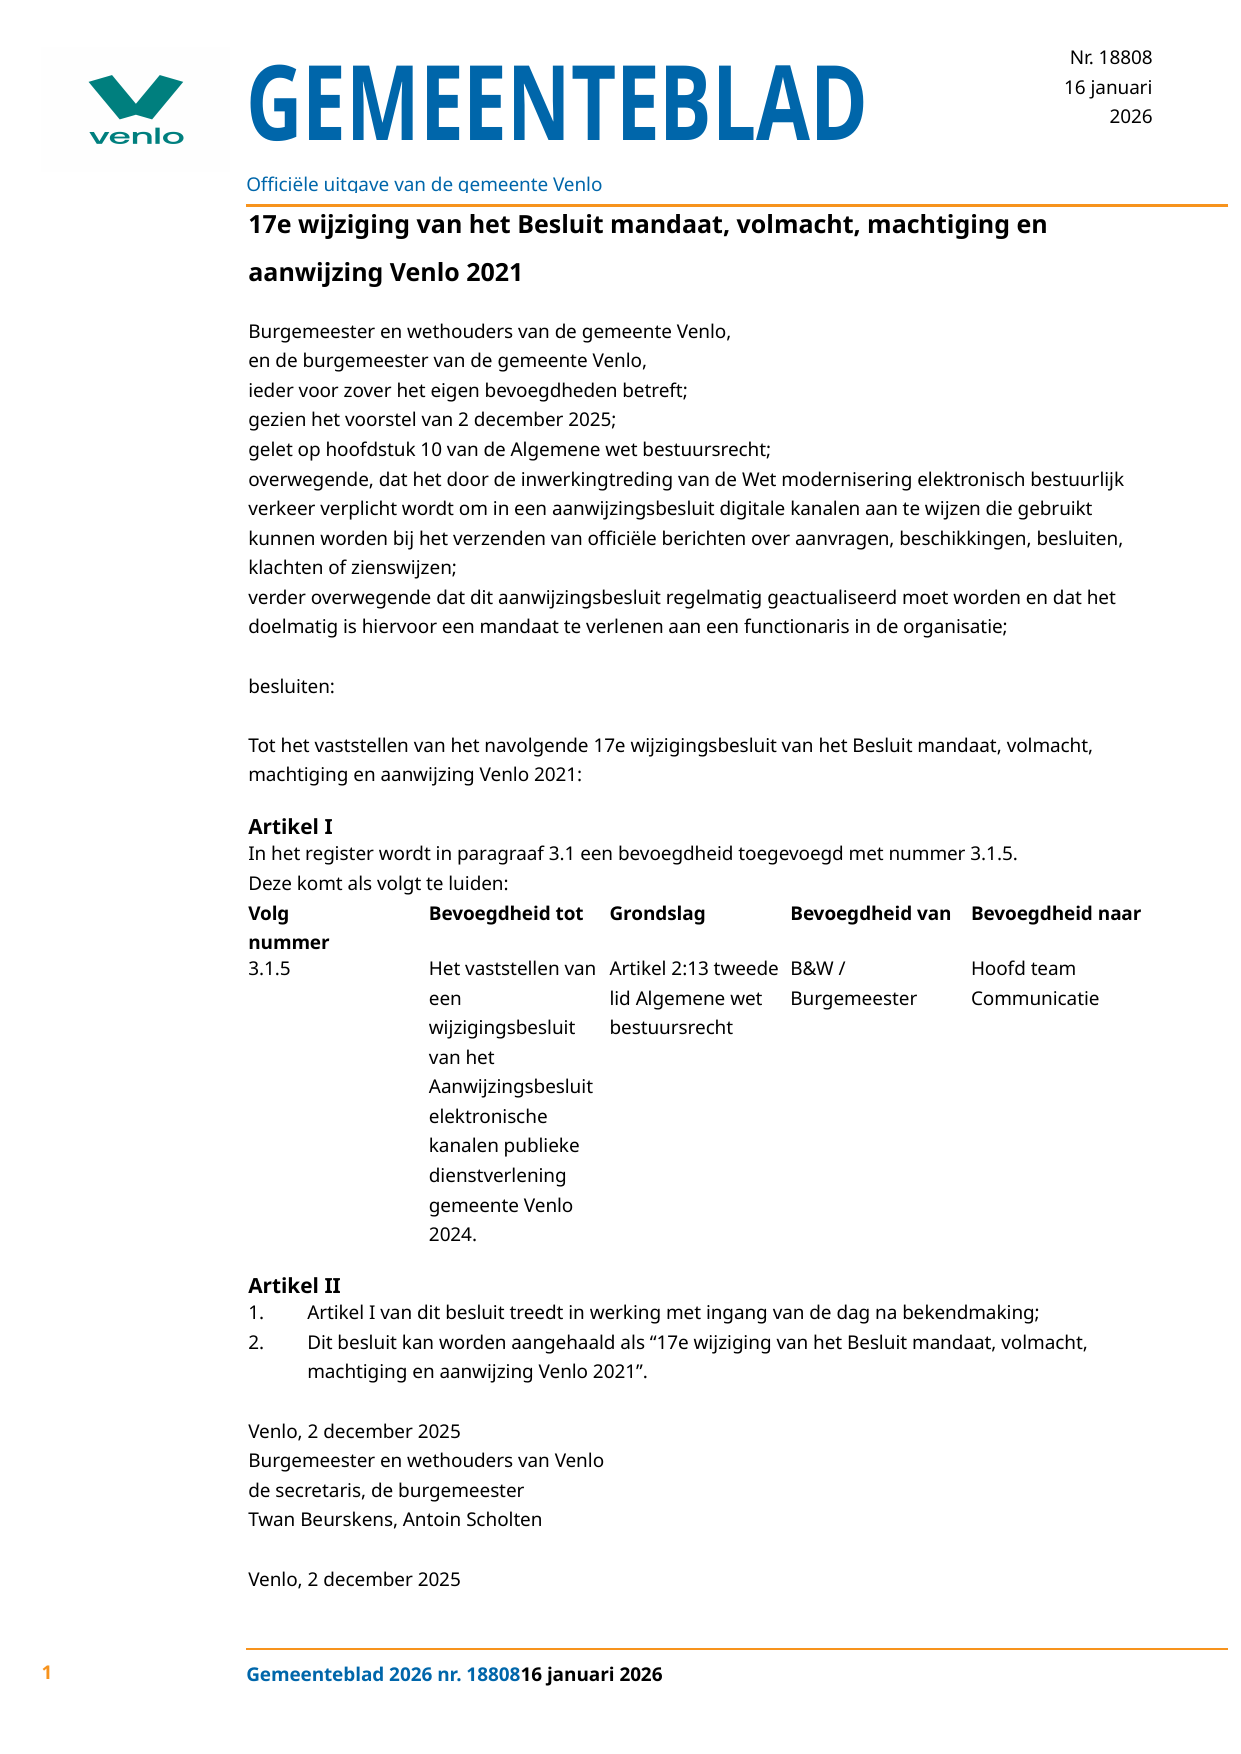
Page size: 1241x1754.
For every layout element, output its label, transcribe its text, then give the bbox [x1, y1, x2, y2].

text de secretaris, de burgemeester [248, 1477, 1152, 1503]
text verder overwegende dat dit aanwijzingsbesluit regelmatig geactualiseerd moet worden en dat het doelmatig is hiervoor een mandaat te verlenen aan een functionaris in de organisatie; [248, 584, 1152, 639]
table_header Volg nummer [248, 900, 429, 955]
text Deze komt als volgt te luiden: [248, 870, 1152, 896]
list Dit besluit kan worden aangehaald als “17e wijziging van het Besluit mandaat, volmacht, machtiging en aanwijzing Venlo 2021”. [248, 1329, 1152, 1384]
text Artikel I [248, 812, 1152, 841]
table_cell Artikel 2:13 tweede lid Algemene wet bestuursrecht [609, 955, 790, 1247]
text besluiten: [248, 673, 1152, 699]
text en de burgemeester van de gemeente Venlo, [248, 347, 1152, 373]
picture [41, 47, 231, 172]
text Tot het vaststellen van het navolgende 17e wijzigingsbesluit van het Besluit mandaat, volmacht, machtiging en aanwijzing Venlo 2021: [248, 732, 1152, 787]
text Venlo, 2 december 2025 [248, 1418, 1152, 1444]
text Venlo, 2 december 2025 [248, 1566, 1152, 1592]
text overwegende, dat het door de inwerkingtreding van de Wet modernisering elektronisch bestuurlijk verkeer verplicht wordt om in een aanwijzingsbesluit digitale kanalen aan te wijzen die gebruikt kunnen worden bij het verzenden van officiële berichten over aanvragen, beschikkingen, besluiten, klachten of zienswijzen; [248, 466, 1152, 580]
text In het register wordt in paragraaf 3.1 een bevoegdheid toegevoegd met nummer 3.1.5. [248, 841, 1152, 866]
table_header Bevoegdheid van [790, 900, 971, 955]
text gezien het voorstel van 2 december 2025; [248, 407, 1152, 432]
list Artikel I van dit besluit treedt in werking met ingang van de dag na bekendmaking; [248, 1299, 1152, 1325]
table_cell 3.1.5 [248, 955, 429, 1247]
table_header Bevoegdheid naar [971, 900, 1152, 955]
text gelet op hoofdstuk 10 van de Algemene wet bestuursrecht; [248, 436, 1152, 462]
text ieder voor zover het eigen bevoegdheden betreft; [248, 377, 1152, 403]
text Burgemeester en wethouders van Venlo [248, 1447, 1152, 1473]
table_cell B&W / Burgemeester [790, 955, 971, 1247]
text Artikel II [248, 1271, 1152, 1299]
text Twan Beurskens, Antoin Scholten [248, 1507, 1152, 1532]
table_header Grondslag [609, 900, 790, 955]
text 17e wijziging van het Besluit mandaat, volmacht, machtiging en aanwijzing Venlo 2021 [248, 207, 1152, 288]
table_header Bevoegdheid tot [429, 900, 609, 955]
table_cell Het vaststellen van een wijzigingsbesluit van het Aanwijzingsbesluit elektronische kanalen publieke dienstverlening gemeente Venlo 2024. [429, 955, 609, 1247]
table_cell Hoofd team Communicatie [971, 955, 1152, 1247]
text Burgemeester en wethouders van de gemeente Venlo, [248, 318, 1152, 344]
